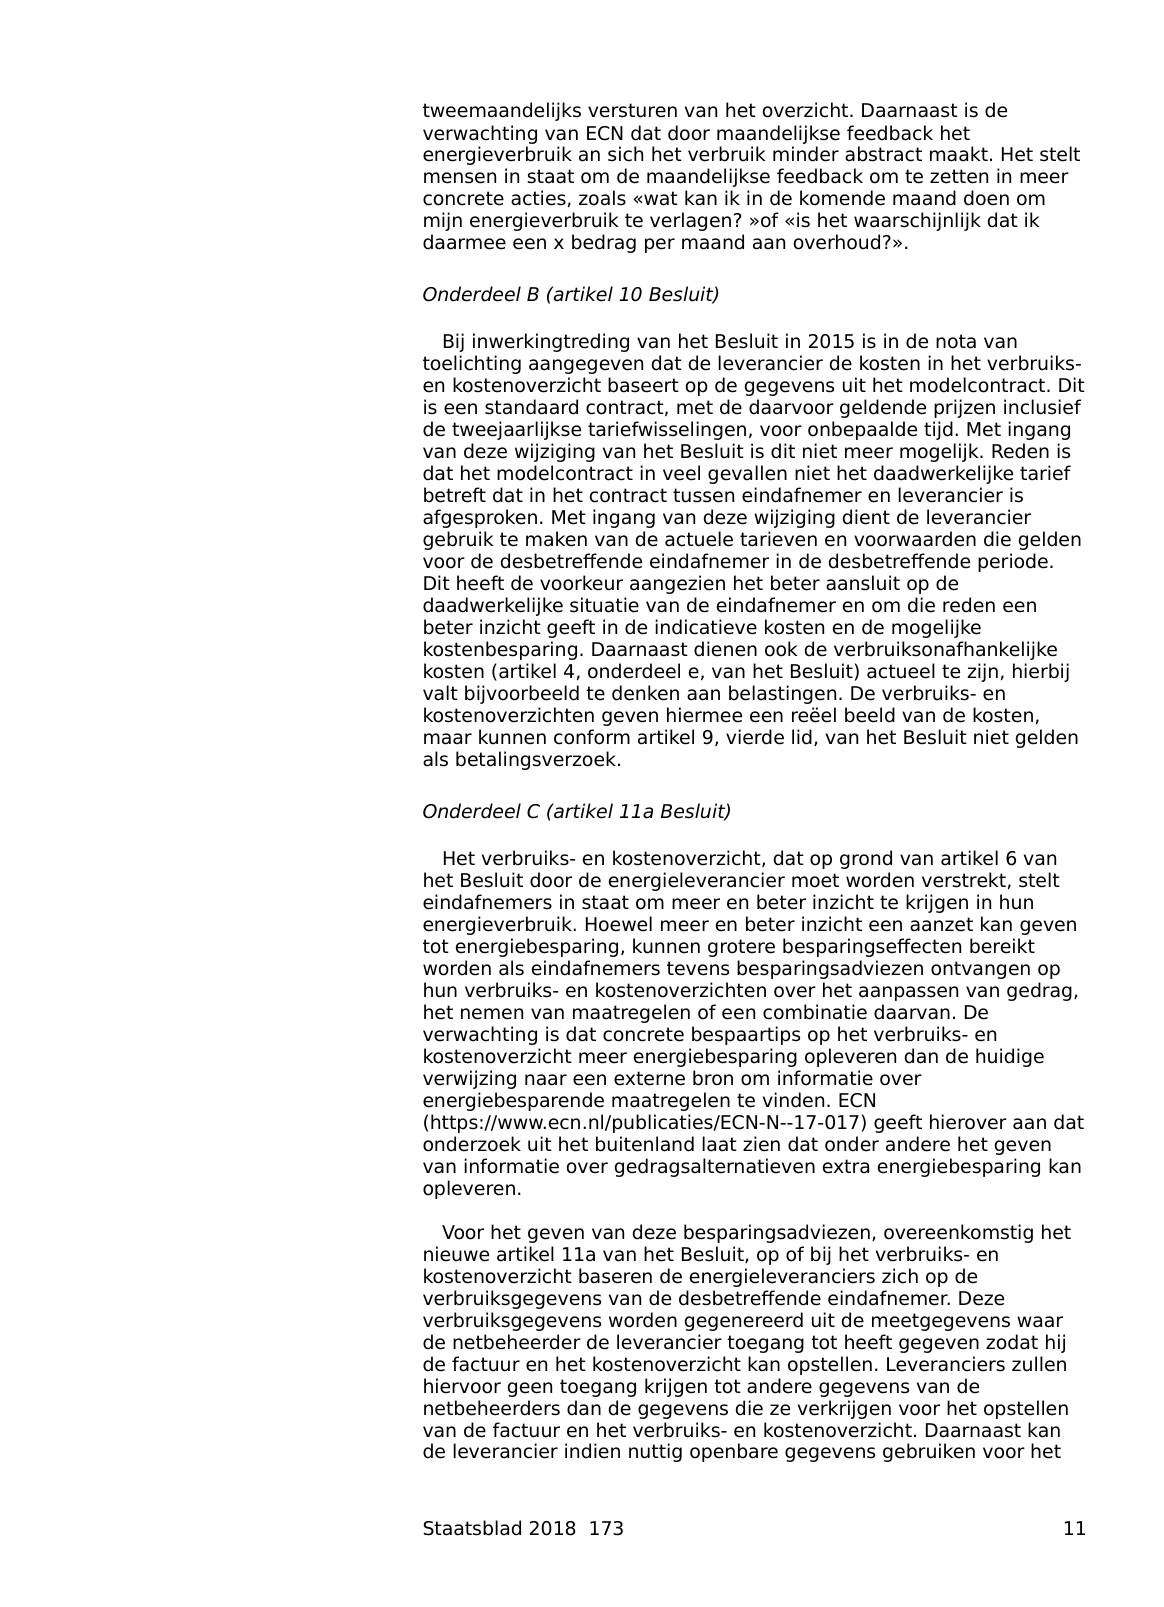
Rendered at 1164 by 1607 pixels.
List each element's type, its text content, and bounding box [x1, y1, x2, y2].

text Het verbruiks- en kostenoverzicht, dat op grond van artikel 6 van het Besluit door de energieleverancier moet worden verstrekt, stelt eindafnemers in staat om meer en beter inzicht te krijgen in hun energieverbruik. Hoewel meer en beter inzicht een aanzet kan geven tot energiebesparing, kunnen grotere besparingseffecten bereikt worden als eindafnemers tevens besparingsadviezen ontvangen op hun verbruiks- en kostenoverzichten over het aanpassen van gedrag, het nemen van maatregelen of een combinatie daarvan. De verwachting is dat concrete bespaartips op het verbruiks- en kostenoverzicht meer energiebesparing opleveren dan de huidige verwijzing naar een externe bron om informatie over energiebesparende maatregelen te vinden. ECN (https://www.ecn.nl/publicaties/ECN-N--17-017) geeft hierover aan dat onderzoek uit het buitenland laat zien dat onder andere het geven van informatie over gedragsalternatieven extra energiebesparing kan opleveren. [422, 848, 1087, 1199]
subtitle Onderdeel B (artikel 10 Besluit) [422, 284, 1087, 306]
text tweemaandelijks versturen van het overzicht. Daarnaast is de verwachting van ECN dat door maandelijkse feedback het energieverbruik an sich het verbruik minder abstract maakt. Het stelt mensen in staat om de maandelijkse feedback om te zetten in meer concrete acties, zoals «wat kan ik in de komende maand doen om mijn energieverbruik te verlagen? »of «is het waarschijnlijk dat ik daarmee een x bedrag per maand aan overhoud?». [422, 100, 1087, 254]
text Voor het geven van deze besparingsadviezen, overeenkomstig het nieuwe artikel 11a van het Besluit, op of bij het verbruiks- en kostenoverzicht baseren de energieleveranciers zich op de verbruiksgegevens van de desbetreffende eindafnemer. Deze verbruiksgegevens worden gegenereerd uit de meetgegevens waar de netbeheerder de leverancier toegang tot heeft gegeven zodat hij de factuur en het kostenoverzicht kan opstellen. Leveranciers zullen hiervoor geen toegang krijgen tot andere gegevens van de netbeheerders dan de gegevens die ze verkrijgen voor het opstellen van de factuur en het verbruiks- en kostenoverzicht. Daarnaast kan de leverancier indien nuttig openbare gegevens gebruiken voor het [422, 1222, 1087, 1463]
text Bij inwerkingtreding van het Besluit in 2015 is in de nota van toelichting aangegeven dat de leverancier de kosten in het verbruiks- en kostenoverzicht baseert op de gegevens uit het modelcontract. Dit is een standaard contract, met de daarvoor geldende prijzen inclusief de tweejaarlijkse tariefwisselingen, voor onbepaalde tijd. Met ingang van deze wijziging van het Besluit is dit niet meer mogelijk. Reden is dat het modelcontract in veel gevallen niet het daadwerkelijke tarief betreft dat in het contract tussen eindafnemer en leverancier is afgesproken. Met ingang van deze wijziging dient de leverancier gebruik te maken van de actuele tarieven en voorwaarden die gelden voor de desbetreffende eindafnemer in de desbetreffende periode. Dit heeft de voorkeur aangezien het beter aansluit op de daadwerkelijke situatie van de eindafnemer en om die reden een beter inzicht geeft in de indicatieve kosten en de mogelijke kostenbesparing. Daarnaast dienen ook de verbruiksonafhankelijke kosten (artikel 4, onderdeel e, van het Besluit) actueel te zijn, hierbij valt bijvoorbeeld te denken aan belastingen. De verbruiks- en kostenoverzichten geven hiermee een reëel beeld van de kosten, maar kunnen conform artikel 9, vierde lid, van het Besluit niet gelden als betalingsverzoek. [422, 331, 1087, 771]
subtitle Onderdeel C (artikel 11a Besluit) [422, 801, 1087, 823]
